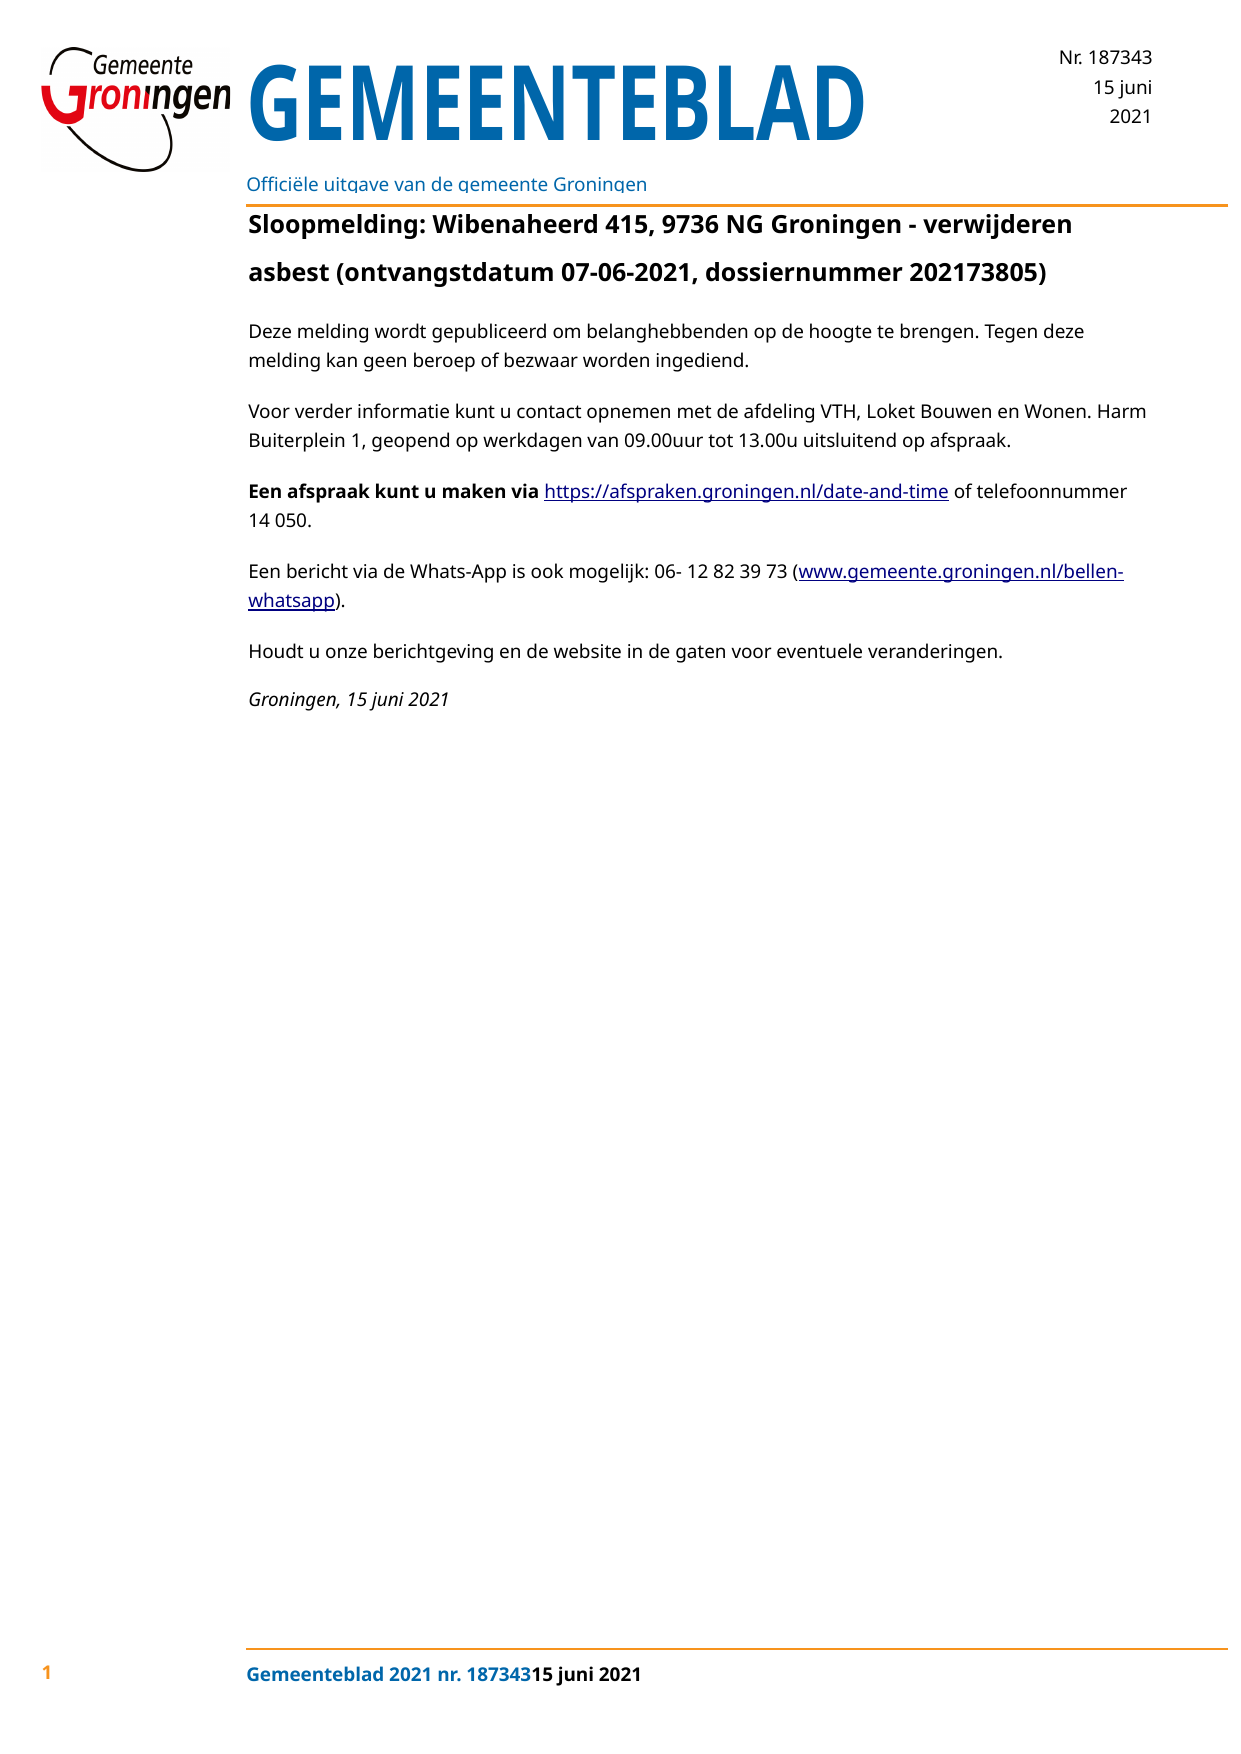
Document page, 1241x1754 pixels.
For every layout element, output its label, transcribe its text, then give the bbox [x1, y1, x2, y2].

picture [41, 47, 231, 172]
text Groningen, 15 juni 2021 [248, 686, 1152, 711]
text Voor verder informatie kunt u contact opnemen met de afdeling VTH, Loket Bouwen en Wonen. Harm Buiterplein 1, geopend op werkdagen van 09.00uur tot 13.00u uitsluitend op afspraak. [248, 398, 1152, 453]
text Houdt u onze berichtgeving en de website in de gaten voor eventuele veranderingen. [248, 638, 1152, 664]
text Sloopmelding: Wibenaheerd 415, 9736 NG Groningen - verwijderen asbest (ontvangstdatum 07-06-2021, dossiernummer 202173805) [248, 207, 1152, 288]
text Een bericht via de Whats-App is ook mogelijk: 06- 12 82 39 73 (www.gemeente.groningen.nl/bellen-whatsapp). [248, 558, 1152, 613]
text Een afspraak kunt u maken via https://afspraken.groningen.nl/date-and-time of telefoonnummer 14 050. [248, 478, 1152, 533]
text Deze melding wordt gepubliceerd om belanghebbenden op de hoogte te brengen. Tegen deze melding kan geen beroep of bezwaar worden ingediend. [248, 318, 1152, 373]
